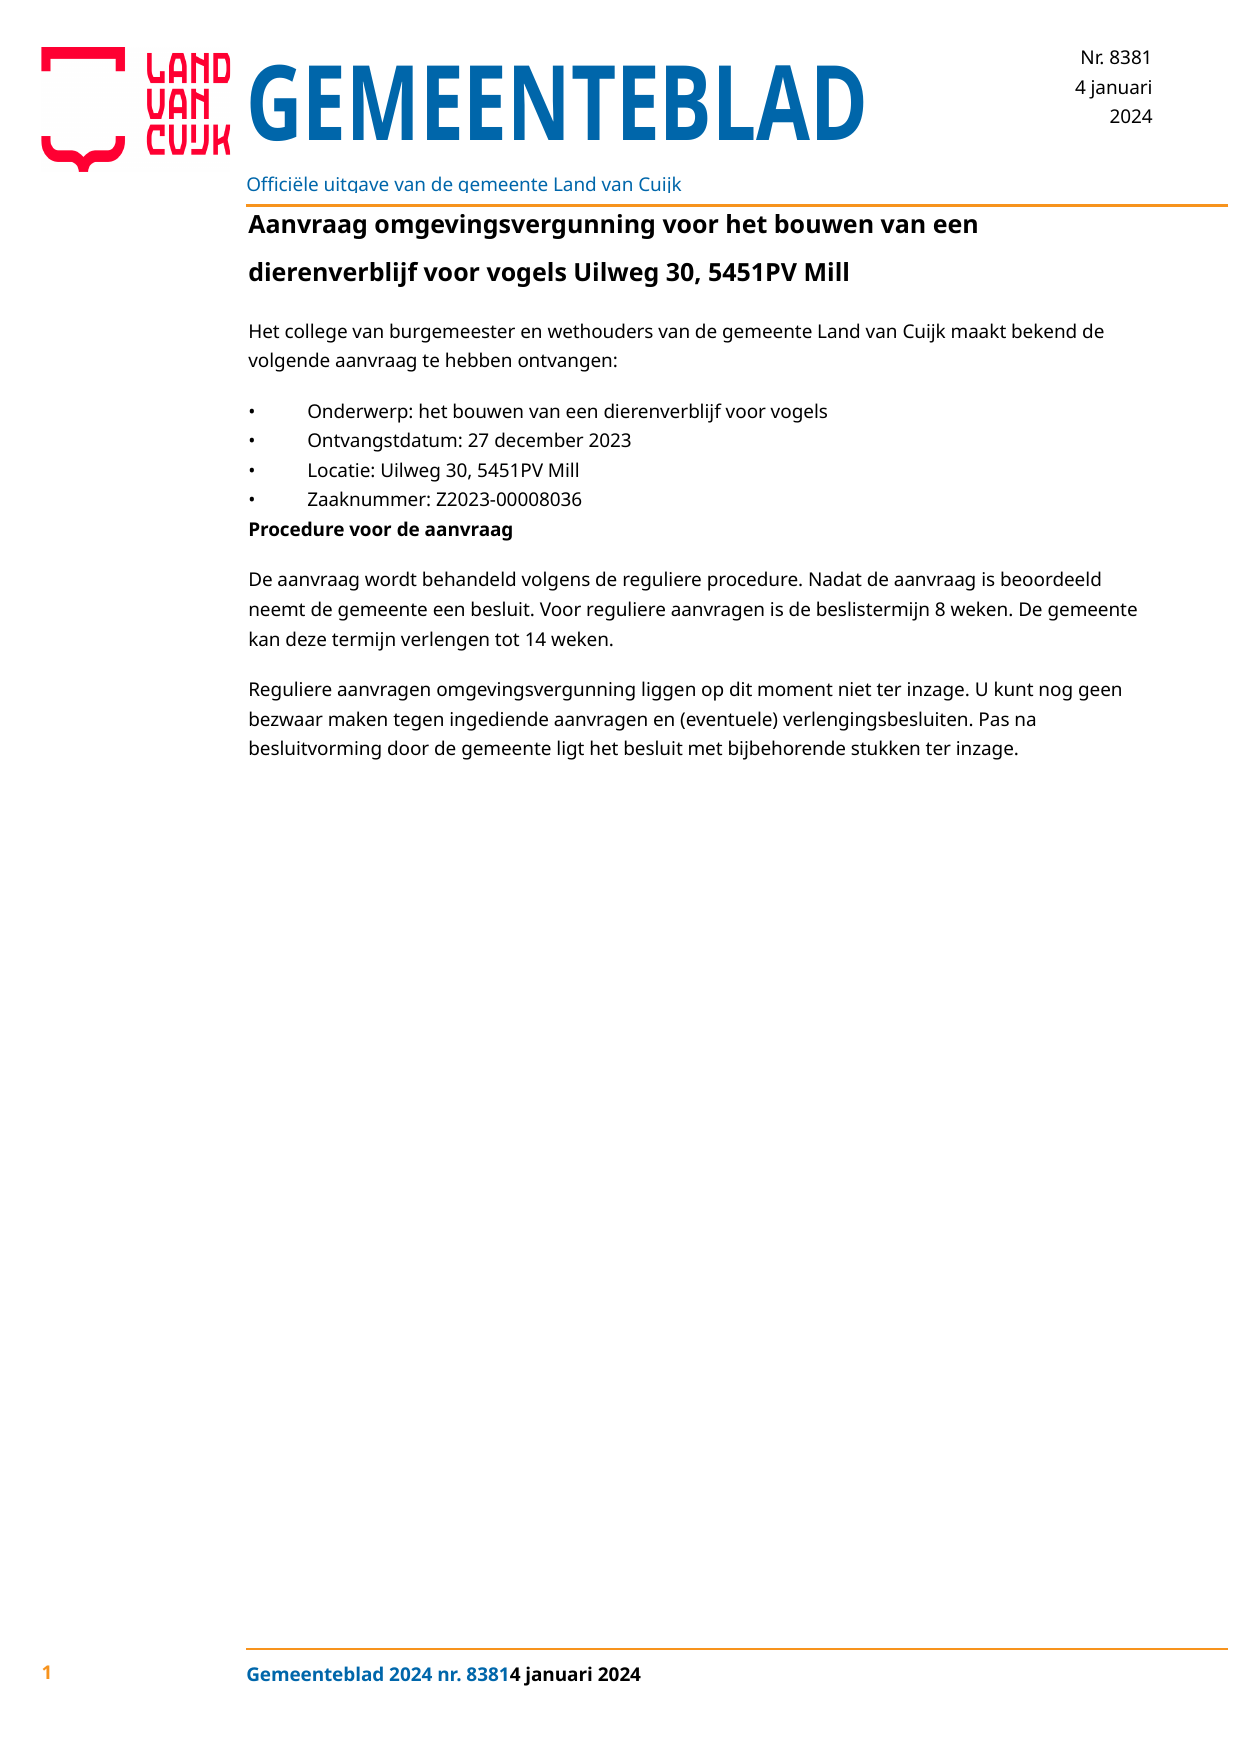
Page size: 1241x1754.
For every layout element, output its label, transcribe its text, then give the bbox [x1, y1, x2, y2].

list Onderwerp: het bouwen van een dierenverblijf voor vogels [248, 398, 1152, 424]
text Reguliere aanvragen omgevingsvergunning liggen op dit moment niet ter inzage. U kunt nog geen bezwaar maken tegen ingediende aanvragen en (eventuele) verlengingsbesluiten. Pas na besluitvorming door de gemeente ligt het besluit met bijbehorende stukken ter inzage. [248, 676, 1152, 761]
text Procedure voor de aanvraag [248, 516, 1152, 542]
list Locatie: Uilweg 30, 5451PV Mill [248, 457, 1152, 483]
text De aanvraag wordt behandeld volgens de reguliere procedure. Nadat de aanvraag is beoordeeld neemt de gemeente een besluit. Voor reguliere aanvragen is de beslistermijn 8 weken. De gemeente kan deze termijn verlengen tot 14 weken. [248, 567, 1152, 652]
text Het college van burgemeester en wethouders van de gemeente Land van Cuijk maakt bekend de volgende aanvraag te hebben ontvangen: [248, 318, 1152, 373]
list Ontvangstdatum: 27 december 2023 [248, 427, 1152, 453]
list Zaaknummer: Z2023-00008036 [248, 487, 1152, 512]
picture [41, 47, 231, 172]
text Aanvraag omgevingsvergunning voor het bouwen van een dierenverblijf voor vogels Uilweg 30, 5451PV Mill [248, 207, 1152, 288]
